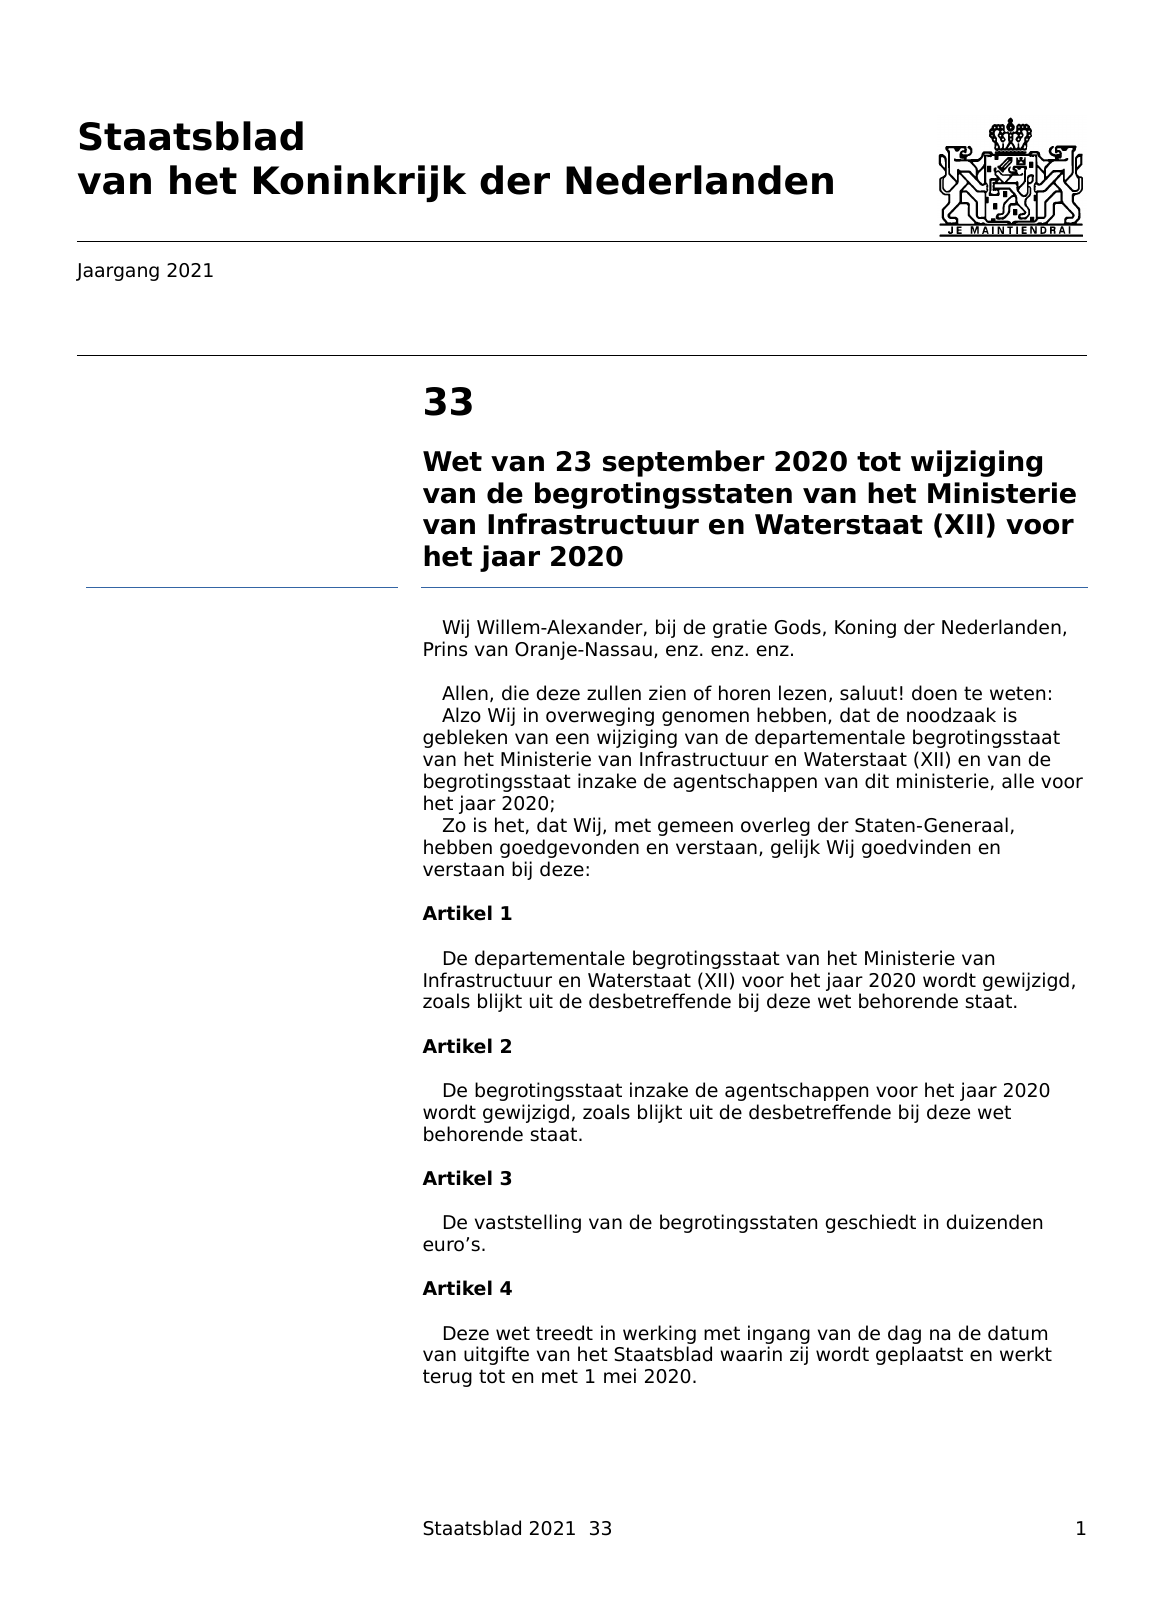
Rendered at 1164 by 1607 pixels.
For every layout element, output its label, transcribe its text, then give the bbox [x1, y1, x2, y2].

text Zo is het, dat Wij, met gemeen overleg der Staten-Generaal, hebben goedgevonden en verstaan, gelijk Wij goedvinden en verstaan bij deze: [422, 815, 1087, 881]
text De vaststelling van de begrotingsstaten geschiedt in duizenden euro’s. [422, 1212, 1087, 1256]
subtitle Artikel 4 [422, 1278, 1087, 1300]
text Wet van 23 september 2020 tot wijziging van de begrotingsstaten van het Ministerie van Infrastructuur en Waterstaat (XII) voor het jaar 2020 [422, 447, 1087, 573]
table_header Staatsblad van het Koninkrijk der Nederlanden [77, 100, 886, 241]
table_header [886, 100, 1087, 241]
text Allen, die deze zullen zien of horen lezen, saluut! doen te weten: [422, 683, 1087, 705]
table_cell Jaargang 2021 [77, 242, 1087, 355]
picture [936, 115, 1087, 240]
text De begrotingsstaat inzake de agentschappen voor het jaar 2020 wordt gewijzigd, zoals blijkt uit de desbetreffende bij deze wet behorende staat. [422, 1080, 1087, 1146]
subtitle 33 [422, 381, 1087, 424]
text De departementale begrotingsstaat van het Ministerie van Infrastructuur en Waterstaat (XII) voor het jaar 2020 wordt gewijzigd, zoals blijkt uit de desbetreffende bij deze wet behorende staat. [422, 947, 1087, 1013]
subtitle Artikel 2 [422, 1036, 1087, 1058]
subtitle Artikel 3 [422, 1168, 1087, 1190]
text Alzo Wij in overweging genomen hebben, dat de noodzaak is gebleken van een wijziging van de departementale begrotingsstaat van het Ministerie van Infrastructuur en Waterstaat (XII) en van de begrotingsstaat inzake de agentschappen van dit ministerie, alle voor het jaar 2020; [422, 705, 1087, 815]
text Deze wet treedt in werking met ingang van de dag na de datum van uitgifte van het Staatsblad waarin zij wordt geplaatst en werkt terug tot en met 1 mei 2020. [422, 1322, 1087, 1388]
subtitle Artikel 1 [422, 903, 1087, 925]
text Wij Willem-Alexander, bij de gratie Gods, Koning der Nederlanden, Prins van Oranje-Nassau, enz. enz. enz. [422, 617, 1087, 661]
